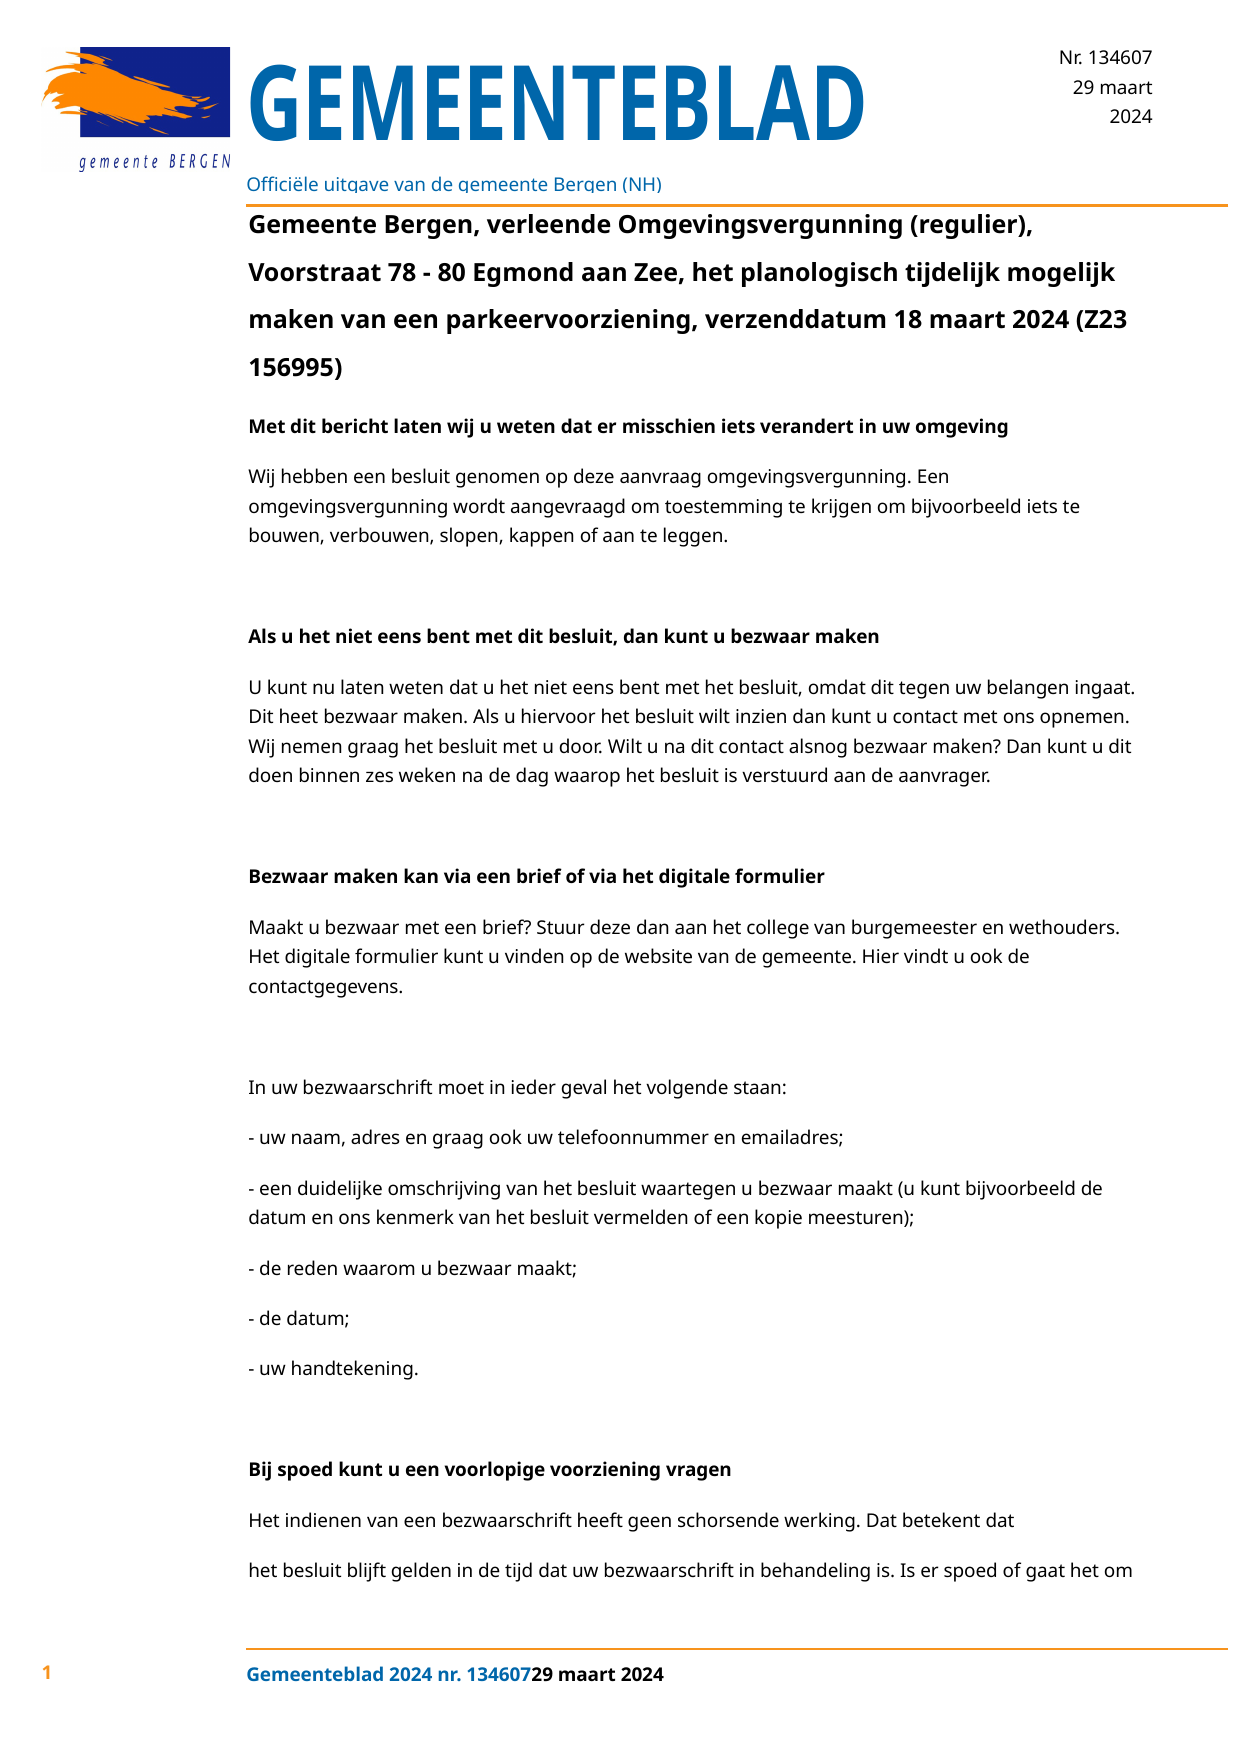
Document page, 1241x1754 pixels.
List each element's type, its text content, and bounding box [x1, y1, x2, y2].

text Maakt u bezwaar met een brief? Stuur deze dan aan het college van burgemeester en wethouders. Het digitale formulier kunt u vinden op de website van de gemeente. Hier vindt u ook de contactgegevens. [248, 914, 1152, 999]
text Als u het niet eens bent met dit besluit, dan kunt u bezwaar maken [248, 623, 1152, 649]
text - een duidelijke omschrijving van het besluit waartegen u bezwaar maakt (u kunt bijvoorbeeld de datum en ons kenmerk van het besluit vermelden of een kopie meesturen); [248, 1175, 1152, 1230]
text In uw bezwaarschrift moet in ieder geval het volgende staan: [248, 1074, 1152, 1100]
picture [41, 47, 231, 172]
text Bezwaar maken kan via een brief of via het digitale formulier [248, 863, 1152, 889]
text - de reden waarom u bezwaar maakt; [248, 1255, 1152, 1281]
text U kunt nu laten weten dat u het niet eens bent met het besluit, omdat dit tegen uw belangen ingaat. Dit heet bezwaar maken. Als u hiervoor het besluit wilt inzien dan kunt u contact met ons opnemen. Wij nemen graag het besluit met u door. Wilt u na dit contact alsnog bezwaar maken? Dan kunt u dit doen binnen zes weken na de dag waarop het besluit is verstuurd aan de aanvrager. [248, 674, 1152, 788]
text - uw naam, adres en graag ook uw telefoonnummer en emailadres; [248, 1124, 1152, 1150]
text het besluit blijft gelden in de tijd dat uw bezwaarschrift in behandeling is. Is er spoed of gaat het om [248, 1557, 1152, 1583]
text Het indienen van een bezwaarschrift heeft geen schorsende werking. Dat betekent dat [248, 1507, 1152, 1533]
text Gemeente Bergen, verleende Omgevingsvergunning (regulier), Voorstraat 78 - 80 Egmond aan Zee, het planologisch tijdelijk mogelijk maken van een parkeervoorziening, verzenddatum 18 maart 2024 (Z23 156995) [248, 207, 1152, 384]
text Met dit bericht laten wij u weten dat er misschien iets verandert in uw omgeving [248, 413, 1152, 439]
text Wij hebben een besluit genomen op deze aanvraag omgevingsvergunning. Een omgevingsvergunning wordt aangevraagd om toestemming te krijgen om bijvoorbeeld iets te bouwen, verbouwen, slopen, kappen of aan te leggen. [248, 463, 1152, 548]
text - uw handtekening. [248, 1356, 1152, 1381]
text - de datum; [248, 1305, 1152, 1331]
text Bij spoed kunt u een voorlopige voorziening vragen [248, 1456, 1152, 1482]
